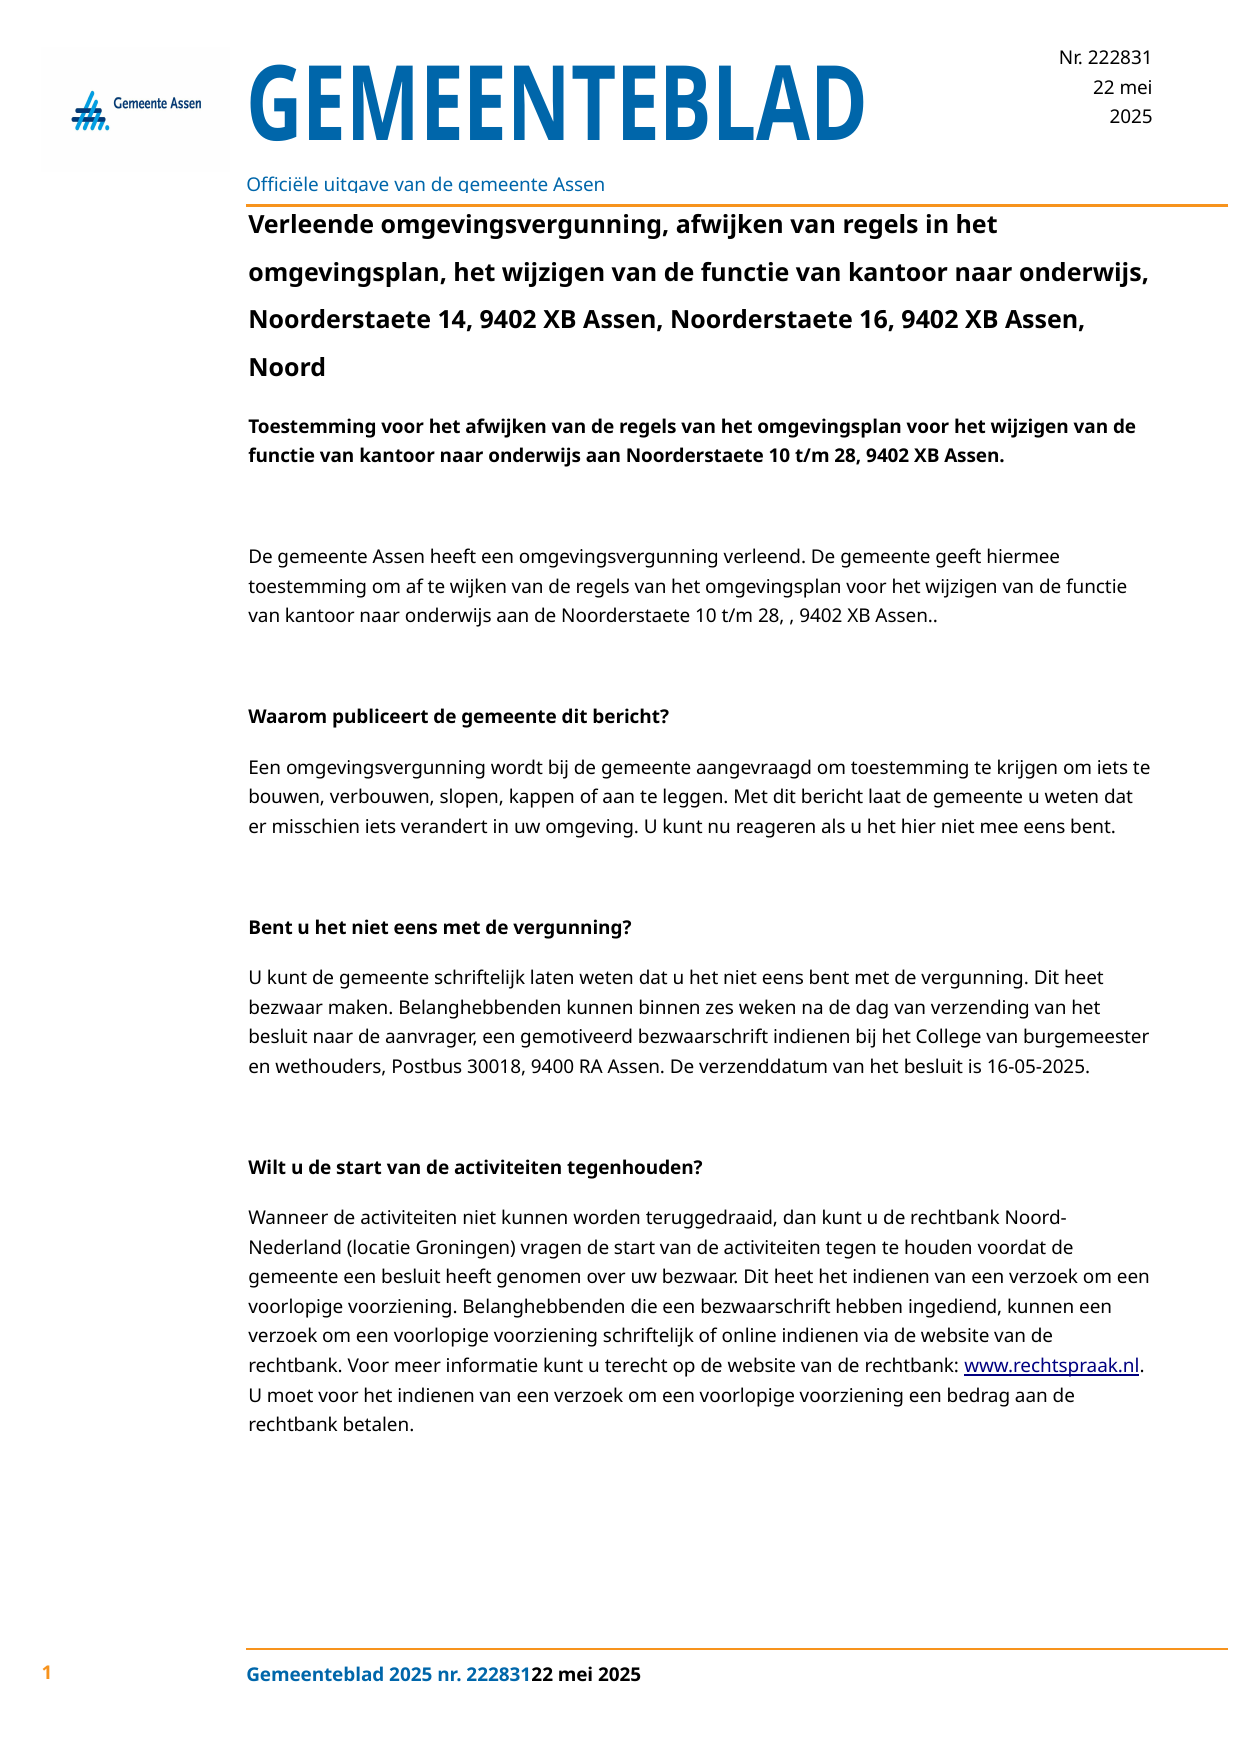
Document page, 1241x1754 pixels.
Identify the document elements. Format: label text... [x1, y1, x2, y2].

text Wanneer de activiteiten niet kunnen worden teruggedraaid, dan kunt u de rechtbank Noord-Nederland (locatie Groningen) vragen de start van de activiteiten tegen te houden voordat de gemeente een besluit heeft genomen over uw bezwaar. Dit heet het indienen van een verzoek om een voorlopige voorziening. Belanghebbenden die een bezwaarschrift hebben ingediend, kunnen een verzoek om een voorlopige voorziening schriftelijk of online indienen via de website van de rechtbank. Voor meer informatie kunt u terecht op de website van de rechtbank: www.rechtspraak.nl. U moet voor het indienen van een verzoek om een voorlopige voorziening een bedrag aan de rechtbank betalen. [248, 1204, 1152, 1437]
text Een omgevingsvergunning wordt bij de gemeente aangevraagd om toestemming te krijgen om iets te bouwen, verbouwen, slopen, kappen of aan te leggen. Met dit bericht laat de gemeente u weten dat er misschien iets verandert in uw omgeving. U kunt nu reageren als u het hier niet mee eens bent. [248, 754, 1152, 839]
text Verleende omgevingsvergunning, afwijken van regels in het omgevingsplan, het wijzigen van de functie van kantoor naar onderwijs, Noorderstaete 14, 9402 XB Assen, Noorderstaete 16, 9402 XB Assen, Noord [248, 207, 1152, 384]
text De gemeente Assen heeft een omgevingsvergunning verleend. De gemeente geeft hiermee toestemming om af te wijken van de regels van het omgevingsplan voor het wijzigen van de functie van kantoor naar onderwijs aan de Noorderstaete 10 t/m 28, , 9402 XB Assen.. [248, 543, 1152, 628]
text U kunt de gemeente schriftelijk laten weten dat u het niet eens bent met de vergunning. Dit heet bezwaar maken. Belanghebbenden kunnen binnen zes weken na de dag van verzending van het besluit naar de aanvrager, een gemotiveerd bezwaarschrift indienen bij het College van burgemeester en wethouders, Postbus 30018, 9400 RA Assen. De verzenddatum van het besluit is 16-05-2025. [248, 964, 1152, 1079]
picture [41, 47, 231, 172]
text Bent u het niet eens met de vergunning? [248, 914, 1152, 940]
text Wilt u de start van de activiteiten tegenhouden? [248, 1154, 1152, 1180]
text Toestemming voor het afwijken van de regels van het omgevingsplan voor het wijzigen van de functie van kantoor naar onderwijs aan Noorderstaete 10 t/m 28, 9402 XB Assen. [248, 413, 1152, 468]
text Waarom publiceert de gemeente dit bericht? [248, 703, 1152, 729]
